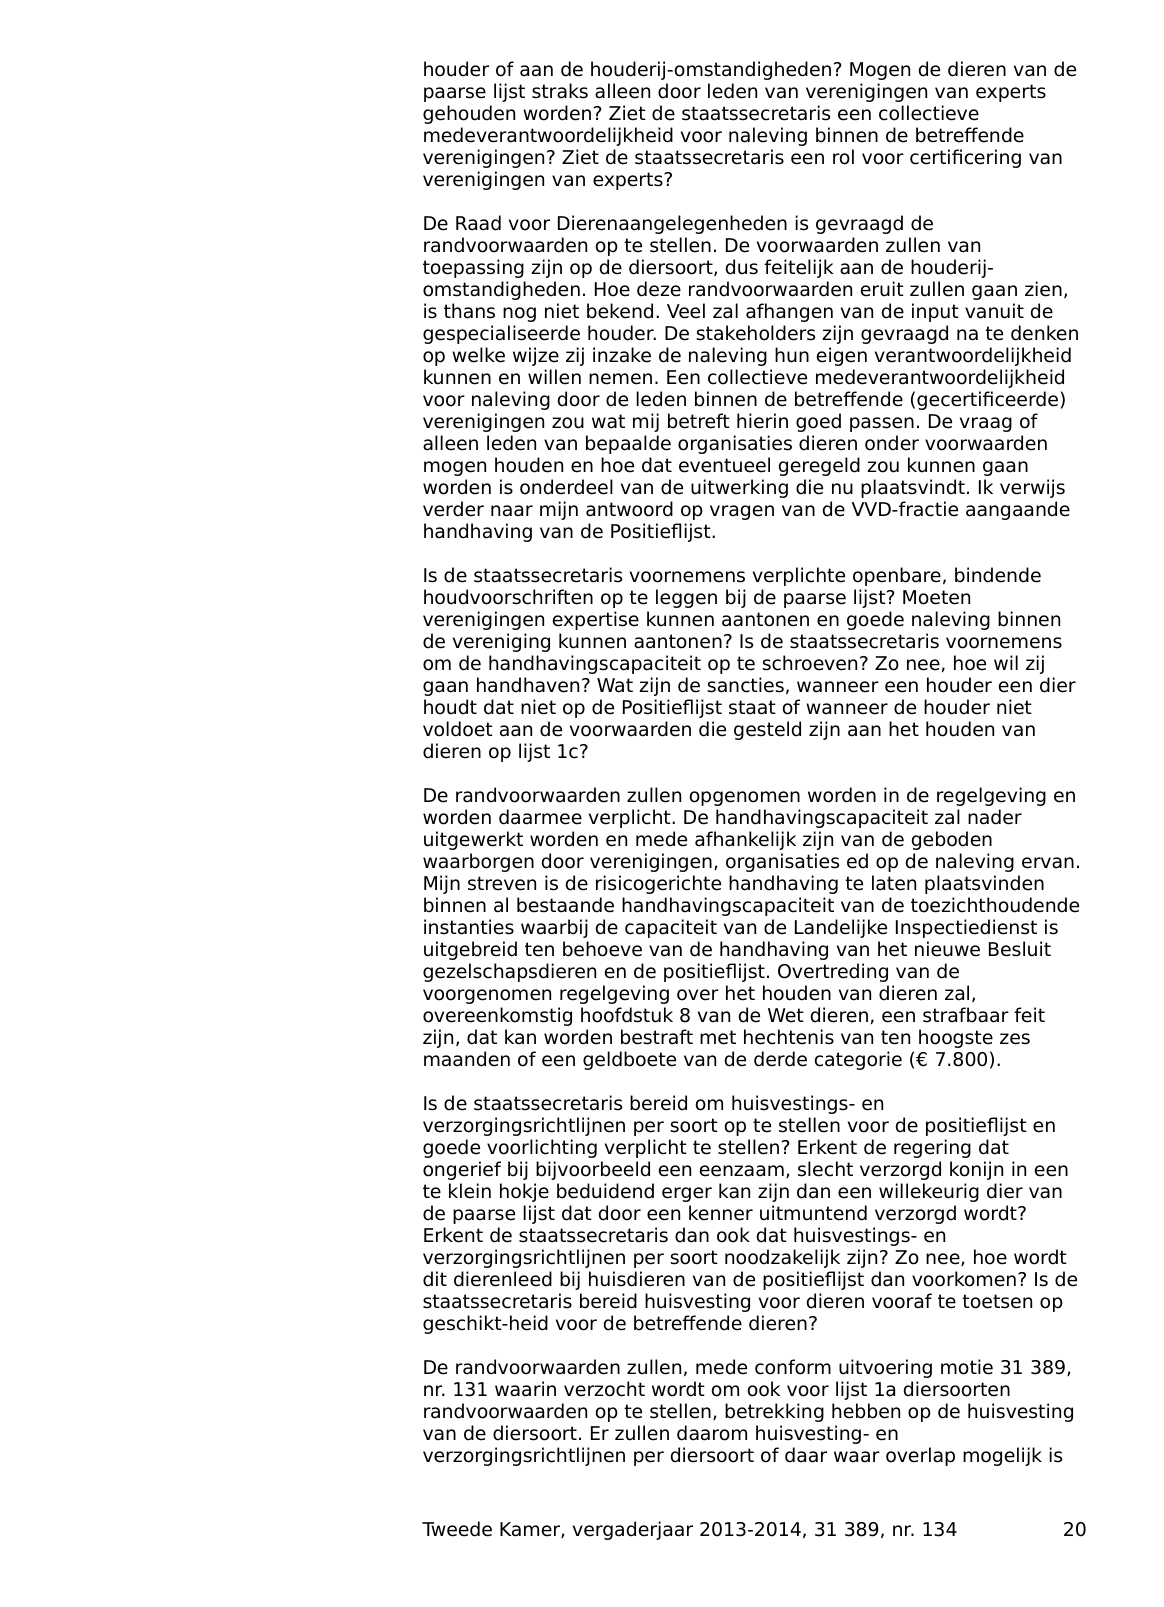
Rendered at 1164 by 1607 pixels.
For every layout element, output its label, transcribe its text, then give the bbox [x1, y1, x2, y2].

text houder of aan de houderij-omstandigheden? Mogen de dieren van de paarse lijst straks alleen door leden van verenigingen van experts gehouden worden? Ziet de staatssecretaris een collectieve medeverantwoordelijkheid voor naleving binnen de betreffende verenigingen? Ziet de staatssecretaris een rol voor certificering van verenigingen van experts? [422, 59, 1087, 191]
text De Raad voor Dierenaangelegenheden is gevraagd de randvoorwaarden op te stellen. De voorwaarden zullen van toepassing zijn op de diersoort, dus feitelijk aan de houderij-omstandigheden. Hoe deze randvoorwaarden eruit zullen gaan zien, is thans nog niet bekend. Veel zal afhangen van de input vanuit de gespecialiseerde houder. De stakeholders zijn gevraagd na te denken op welke wijze zij inzake de naleving hun eigen verantwoordelijkheid kunnen en willen nemen. Een collectieve medeverantwoordelijkheid voor naleving door de leden binnen de betreffende (gecertificeerde) verenigingen zou wat mij betreft hierin goed passen. De vraag of alleen leden van bepaalde organisaties dieren onder voorwaarden mogen houden en hoe dat eventueel geregeld zou kunnen gaan worden is onderdeel van de uitwerking die nu plaatsvindt. Ik verwijs verder naar mijn antwoord op vragen van de VVD-fractie aangaande handhaving van de Positieflijst. [422, 213, 1087, 543]
text Is de staatssecretaris bereid om huisvestings- en verzorgingsrichtlijnen per soort op te stellen voor de positieflijst en goede voorlichting verplicht te stellen? Erkent de regering dat ongerief bij bijvoorbeeld een eenzaam, slecht verzorgd konijn in een te klein hokje beduidend erger kan zijn dan een willekeurig dier van de paarse lijst dat door een kenner uitmuntend verzorgd wordt? Erkent de staatssecretaris dan ook dat huisvestings- en verzorgingsrichtlijnen per soort noodzakelijk zijn? Zo nee, hoe wordt dit dierenleed bij huisdieren van de positieflijst dan voorkomen? Is de staatssecretaris bereid huisvesting voor dieren vooraf te toetsen op geschikt-heid voor de betreffende dieren? [422, 1093, 1087, 1335]
text De randvoorwaarden zullen, mede conform uitvoering motie 31 389, nr. 131 waarin verzocht wordt om ook voor lijst 1a diersoorten randvoorwaarden op te stellen, betrekking hebben op de huisvesting van de diersoort. Er zullen daarom huisvesting- en verzorgingsrichtlijnen per diersoort of daar waar overlap mogelijk is [422, 1357, 1087, 1467]
text De randvoorwaarden zullen opgenomen worden in de regelgeving en worden daarmee verplicht. De handhavingscapaciteit zal nader uitgewerkt worden en mede afhankelijk zijn van de geboden waarborgen door verenigingen, organisaties ed op de naleving ervan. Mijn streven is de risicogerichte handhaving te laten plaatsvinden binnen al bestaande handhavingscapaciteit van de toezichthoudende instanties waarbij de capaciteit van de Landelijke Inspectiedienst is uitgebreid ten behoeve van de handhaving van het nieuwe Besluit gezelschapsdieren en de positieflijst. Overtreding van de voorgenomen regelgeving over het houden van dieren zal, overeenkomstig hoofdstuk 8 van de Wet dieren, een strafbaar feit zijn, dat kan worden bestraft met hechtenis van ten hoogste zes maanden of een geldboete van de derde categorie (€ 7.800). [422, 785, 1087, 1071]
text Is de staatssecretaris voornemens verplichte openbare, bindende houdvoorschriften op te leggen bij de paarse lijst? Moeten verenigingen expertise kunnen aantonen en goede naleving binnen de vereniging kunnen aantonen? Is de staatssecretaris voornemens om de handhavingscapaciteit op te schroeven? Zo nee, hoe wil zij gaan handhaven? Wat zijn de sancties, wanneer een houder een dier houdt dat niet op de Positieflijst staat of wanneer de houder niet voldoet aan de voorwaarden die gesteld zijn aan het houden van dieren op lijst 1c? [422, 565, 1087, 763]
